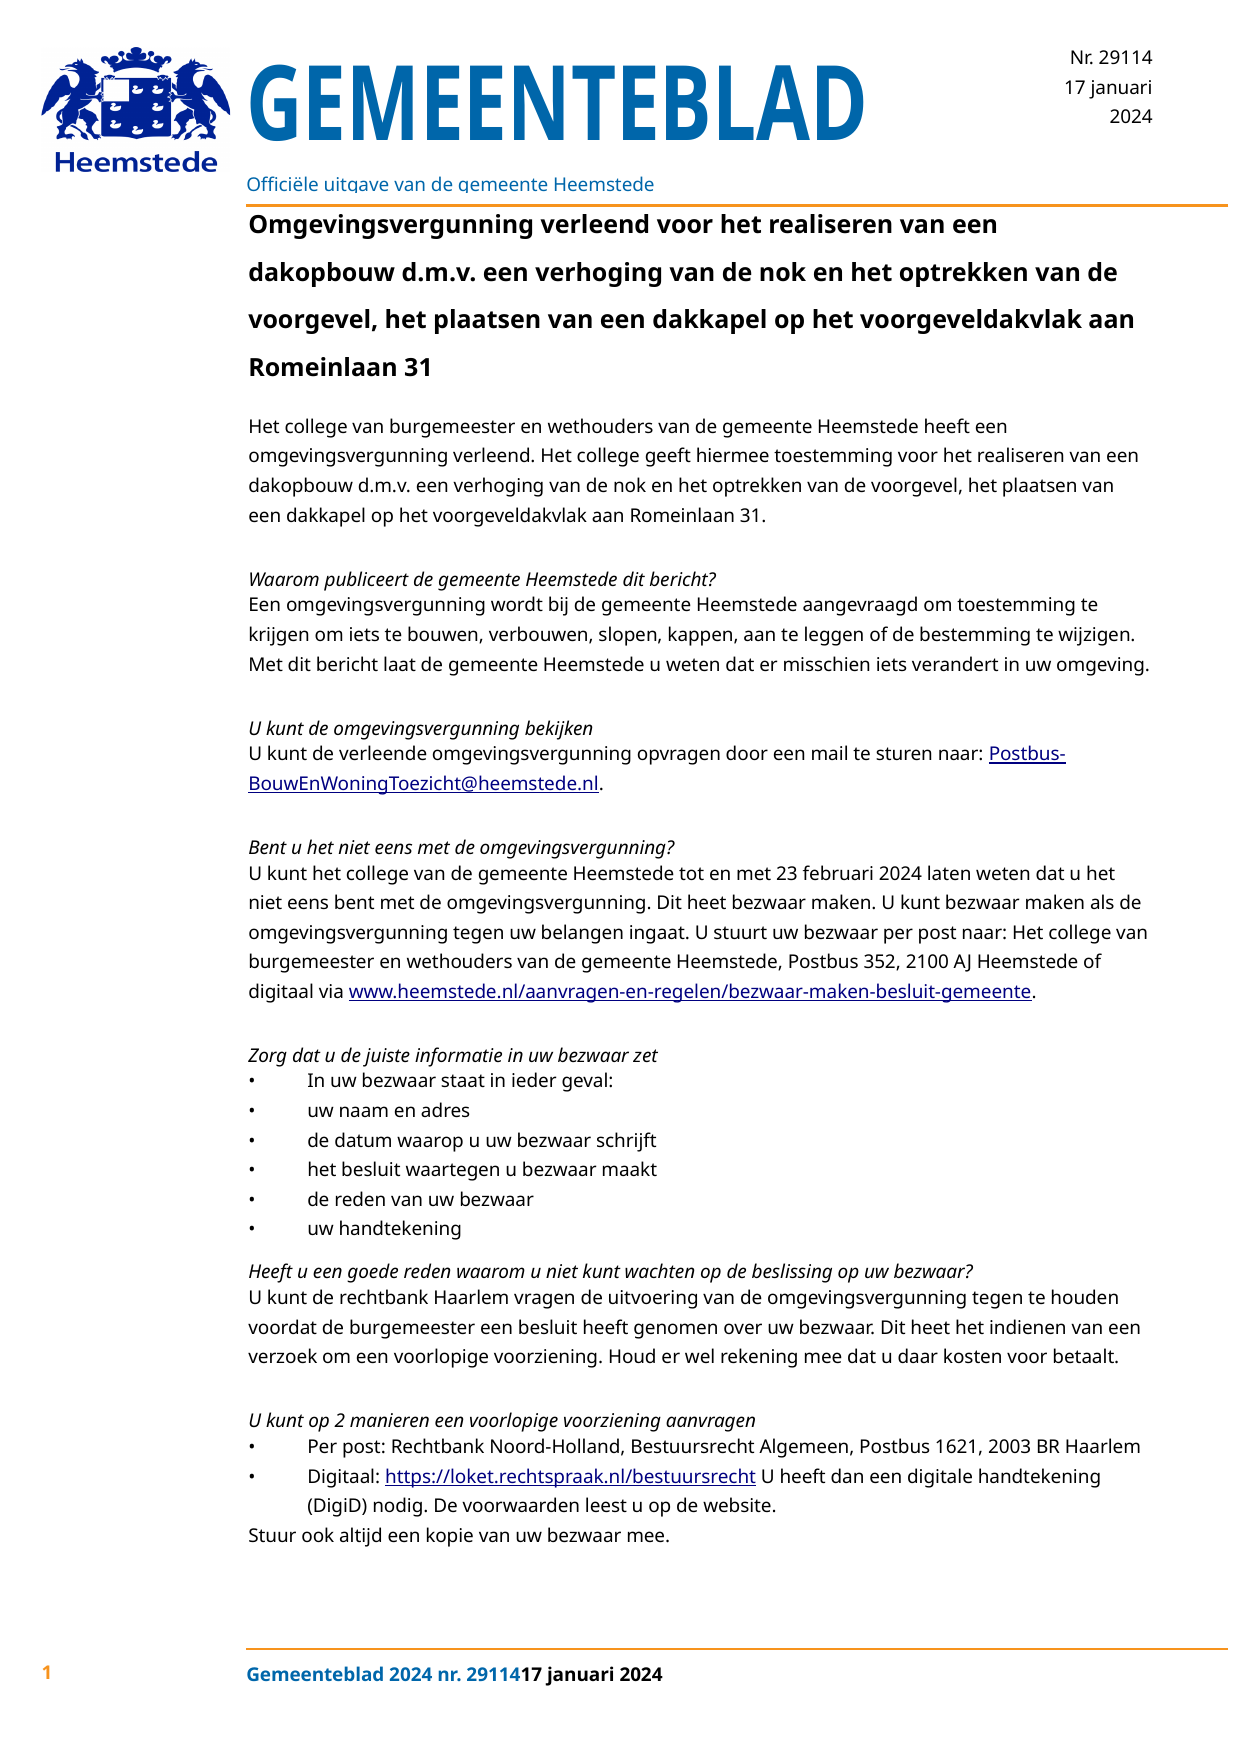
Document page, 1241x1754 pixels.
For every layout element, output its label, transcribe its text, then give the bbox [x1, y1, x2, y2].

list uw handtekening [248, 1216, 1152, 1241]
text U kunt de rechtbank Haarlem vragen de uitvoering van de omgevingsvergunning tegen te houden voordat de burgemeester een besluit heeft genomen over uw bezwaar. Dit heet het indienen van een verzoek om een voorlopige voorziening. Houd er wel rekening mee dat u daar kosten voor betaalt. [248, 1284, 1152, 1369]
text Omgevingsvergunning verleend voor het realiseren van een dakopbouw d.m.v. een verhoging van de nok en het optrekken van de voorgevel, het plaatsen van een dakkapel op het voorgeveldakvlak aan Romeinlaan 31 [248, 207, 1152, 384]
text Waarom publiceert de gemeente Heemstede dit bericht? [248, 566, 1152, 592]
text Zorg dat u de juiste informatie in uw bezwaar zet [248, 1042, 1152, 1068]
picture [41, 47, 231, 172]
list het besluit waartegen u bezwaar maakt [248, 1156, 1152, 1182]
text Het college van burgemeester en wethouders van de gemeente Heemstede heeft een omgevingsvergunning verleend. Het college geeft hiermee toestemming voor het realiseren van een dakopbouw d.m.v. een verhoging van de nok en het optrekken van de voorgevel, het plaatsen van een dakkapel op het voorgeveldakvlak aan Romeinlaan 31. [248, 413, 1152, 528]
text U kunt de omgevingsvergunning bekijken [248, 715, 1152, 740]
list uw naam en adres [248, 1097, 1152, 1123]
text Bent u het niet eens met de omgevingsvergunning? [248, 834, 1152, 860]
text U kunt het college van de gemeente Heemstede tot en met 23 februari 2024 laten weten dat u het niet eens bent met de omgevingsvergunning. Dit heet bezwaar maken. U kunt bezwaar maken als de omgevingsvergunning tegen uw belangen ingaat. U stuurt uw bezwaar per post naar: Het college van burgemeester en wethouders van de gemeente Heemstede, Postbus 352, 2100 AJ Heemstede of digitaal via www.heemstede.nl/aanvragen-en-regelen/bezwaar-maken-besluit-gemeente. [248, 860, 1152, 1004]
list de reden van uw bezwaar [248, 1186, 1152, 1212]
text U kunt de verleende omgevingsvergunning opvragen door een mail te sturen naar: Postbus-BouwEnWoningToezicht@heemstede.nl. [248, 740, 1152, 796]
list Per post: Rechtbank Noord-Holland, Bestuursrecht Algemeen, Postbus 1621, 2003 BR Haarlem [248, 1433, 1152, 1459]
text Stuur ook altijd een kopie van uw bezwaar mee. [248, 1522, 1152, 1548]
list de datum waarop u uw bezwaar schrijft [248, 1127, 1152, 1153]
list In uw bezwaar staat in ieder geval: [248, 1068, 1152, 1093]
text Een omgevingsvergunning wordt bij de gemeente Heemstede aangevraagd om toestemming te krijgen om iets te bouwen, verbouwen, slopen, kappen, aan te leggen of de bestemming te wijzigen. Met dit bericht laat de gemeente Heemstede u weten dat er misschien iets verandert in uw omgeving. [248, 592, 1152, 676]
text Heeft u een goede reden waarom u niet kunt wachten op de beslissing op uw bezwaar? [248, 1259, 1152, 1284]
text U kunt op 2 manieren een voorlopige voorziening aanvragen [248, 1408, 1152, 1433]
list Digitaal: https://loket.rechtspraak.nl/bestuursrecht U heeft dan een digitale handtekening (DigiD) nodig. De voorwaarden leest u op de website. [248, 1463, 1152, 1518]
